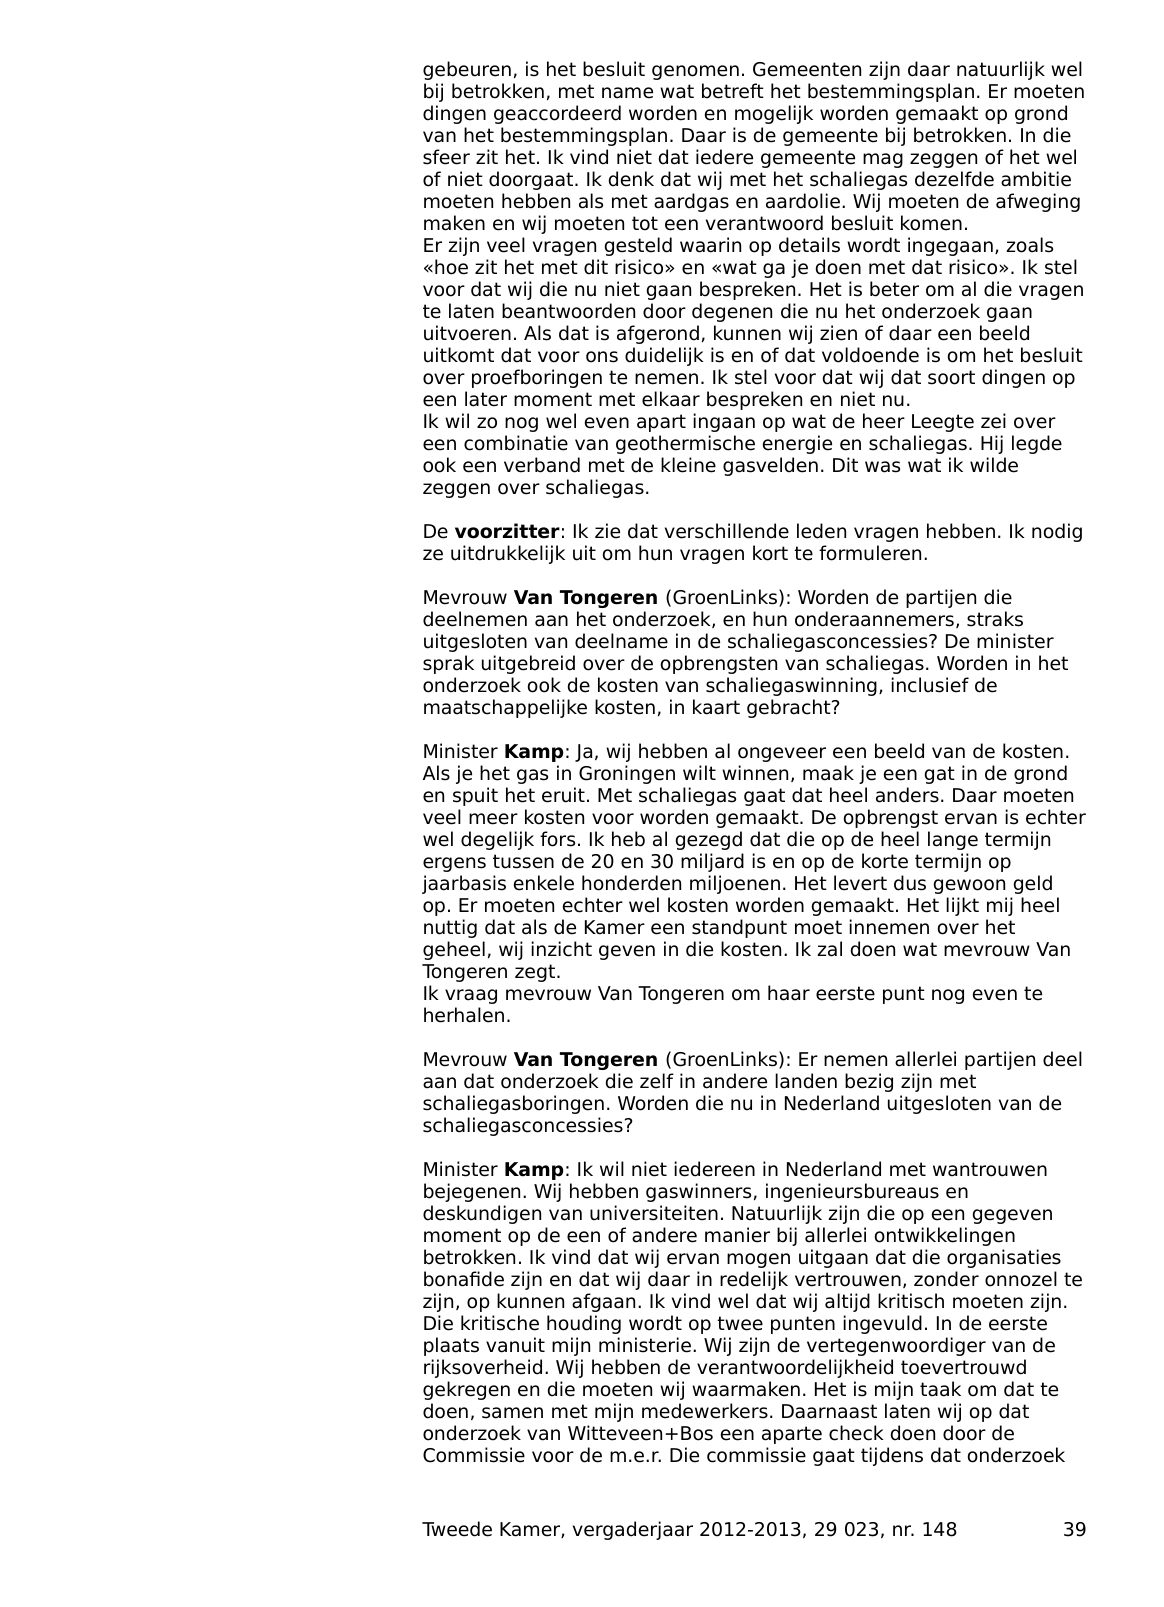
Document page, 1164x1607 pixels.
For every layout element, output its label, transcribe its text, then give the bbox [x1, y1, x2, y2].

text gebeuren, is het besluit genomen. Gemeenten zijn daar natuurlijk wel bij betrokken, met name wat betreft het bestemmingsplan. Er moeten dingen geaccordeerd worden en mogelijk worden gemaakt op grond van het bestemmingsplan. Daar is de gemeente bij betrokken. In die sfeer zit het. Ik vind niet dat iedere gemeente mag zeggen of het wel of niet doorgaat. Ik denk dat wij met het schaliegas dezelfde ambitie moeten hebben als met aardgas en aardolie. Wij moeten de afweging maken en wij moeten tot een verantwoord besluit komen. [422, 59, 1087, 235]
text Mevrouw Van Tongeren (GroenLinks): Worden de partijen die deelnemen aan het onderzoek, en hun onderaannemers, straks uitgesloten van deelname in de schaliegasconcessies? De minister sprak uitgebreid over de opbrengsten van schaliegas. Worden in het onderzoek ook de kosten van schaliegaswinning, inclusief de maatschappelijke kosten, in kaart gebracht? [422, 587, 1087, 719]
text Minister Kamp: Ja, wij hebben al ongeveer een beeld van de kosten. Als je het gas in Groningen wilt winnen, maak je een gat in de grond en spuit het eruit. Met schaliegas gaat dat heel anders. Daar moeten veel meer kosten voor worden gemaakt. De opbrengst ervan is echter wel degelijk fors. Ik heb al gezegd dat die op de heel lange termijn ergens tussen de 20 en 30 miljard is en op de korte termijn op jaarbasis enkele honderden miljoenen. Het levert dus gewoon geld op. Er moeten echter wel kosten worden gemaakt. Het lijkt mij heel nuttig dat als de Kamer een standpunt moet innemen over het geheel, wij inzicht geven in die kosten. Ik zal doen wat mevrouw Van Tongeren zegt. [422, 741, 1087, 983]
text Mevrouw Van Tongeren (GroenLinks): Er nemen allerlei partijen deel aan dat onderzoek die zelf in andere landen bezig zijn met schaliegasboringen. Worden die nu in Nederland uitgesloten van de schaliegasconcessies? [422, 1049, 1087, 1137]
text Ik vraag mevrouw Van Tongeren om haar eerste punt nog even te herhalen. [422, 983, 1087, 1027]
text De voorzitter: Ik zie dat verschillende leden vragen hebben. Ik nodig ze uitdrukkelijk uit om hun vragen kort te formuleren. [422, 521, 1087, 565]
text Er zijn veel vragen gesteld waarin op details wordt ingegaan, zoals «hoe zit het met dit risico» en «wat ga je doen met dat risico». Ik stel voor dat wij die nu niet gaan bespreken. Het is beter om al die vragen te laten beantwoorden door degenen die nu het onderzoek gaan uitvoeren. Als dat is afgerond, kunnen wij zien of daar een beeld uitkomt dat voor ons duidelijk is en of dat voldoende is om het besluit over proefboringen te nemen. Ik stel voor dat wij dat soort dingen op een later moment met elkaar bespreken en niet nu. [422, 235, 1087, 411]
text Ik wil zo nog wel even apart ingaan op wat de heer Leegte zei over een combinatie van geothermische energie en schaliegas. Hij legde ook een verband met de kleine gasvelden. Dit was wat ik wilde zeggen over schaliegas. [422, 411, 1087, 499]
text Minister Kamp: Ik wil niet iedereen in Nederland met wantrouwen bejegenen. Wij hebben gaswinners, ingenieursbureaus en deskundigen van universiteiten. Natuurlijk zijn die op een gegeven moment op de een of andere manier bij allerlei ontwikkelingen betrokken. Ik vind dat wij ervan mogen uitgaan dat die organisaties bonafide zijn en dat wij daar in redelijk vertrouwen, zonder onnozel te zijn, op kunnen afgaan. Ik vind wel dat wij altijd kritisch moeten zijn. Die kritische houding wordt op twee punten ingevuld. In de eerste plaats vanuit mijn ministerie. Wij zijn de vertegenwoordiger van de rijksoverheid. Wij hebben de verantwoordelijkheid toevertrouwd gekregen en die moeten wij waarmaken. Het is mijn taak om dat te doen, samen met mijn medewerkers. Daarnaast laten wij op dat onderzoek van Witteveen+Bos een aparte check doen door de Commissie voor de m.e.r. Die commissie gaat tijdens dat onderzoek [422, 1159, 1087, 1467]
